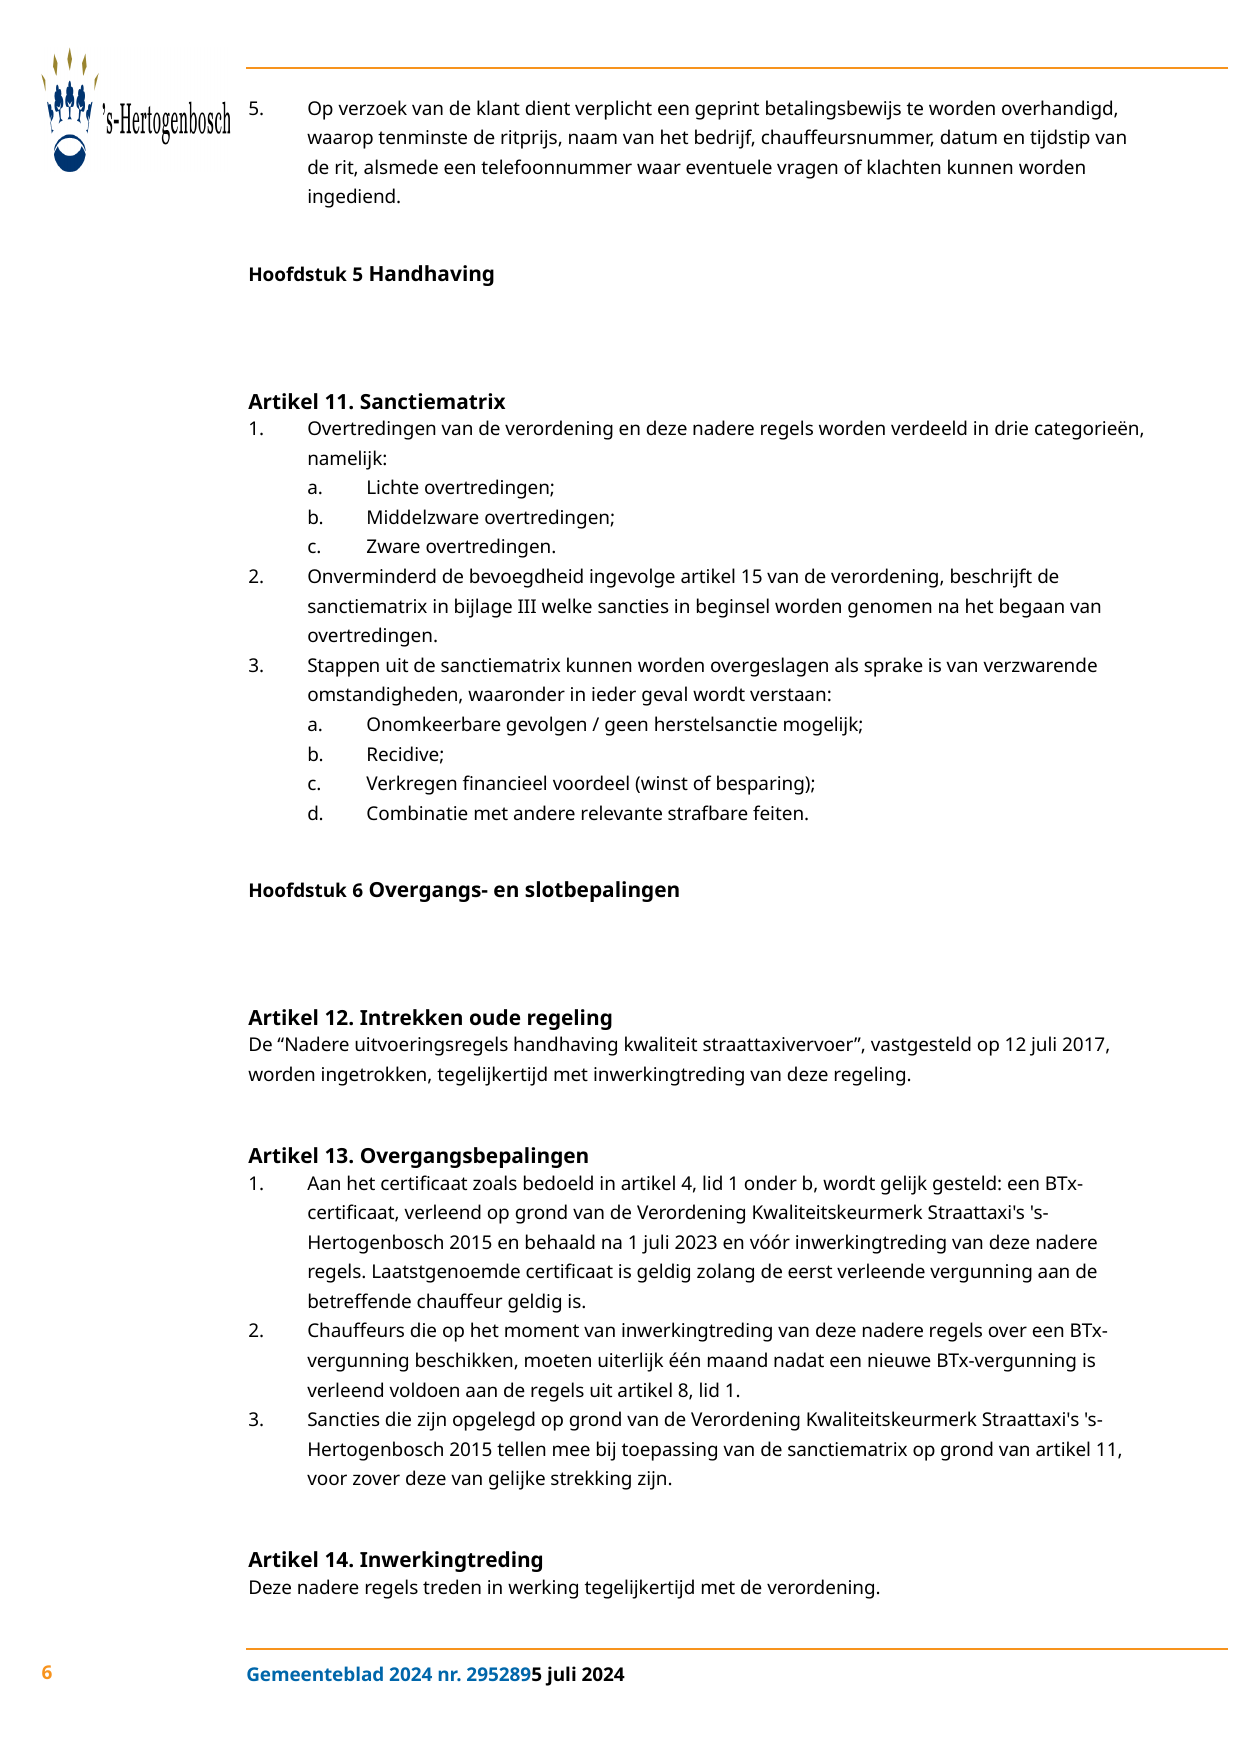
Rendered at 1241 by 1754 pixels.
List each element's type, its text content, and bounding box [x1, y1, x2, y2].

text Artikel 14. Inwerkingtreding [248, 1546, 1152, 1574]
text Deze nadere regels treden in werking tegelijkertijd met de verordening. [248, 1574, 1152, 1600]
list Stappen uit de sanctiematrix kunnen worden overgeslagen als sprake is van verzwarende omstandigheden, waaronder in ieder geval wordt verstaan: [248, 652, 1152, 707]
list Zware overtredingen. [307, 534, 1152, 559]
picture [41, 47, 231, 172]
list Combinatie met andere relevante strafbare feiten. [307, 800, 1152, 826]
text Artikel 12. Intrekken oude regeling [248, 1003, 1152, 1032]
list Onomkeerbare gevolgen / geen herstelsanctie mogelijk; [307, 711, 1152, 737]
list Onverminderd de bevoegdheid ingevolge artikel 15 van de verordening, beschrijft de sanctiematrix in bijlage III welke sancties in beginsel worden genomen na het begaan van overtredingen. [248, 563, 1152, 648]
list Sancties die zijn opgelegd op grond van de Verordening Kwaliteitskeurmerk Straattaxi's 's-Hertogenbosch 2015 tellen mee bij toepassing van de sanctiematrix op grond van artikel 11, voor zover deze van gelijke strekking zijn. [248, 1406, 1152, 1491]
text De “Nadere uitvoeringsregels handhaving kwaliteit straattaxivervoer”, vastgesteld op 12 juli 2017, worden ingetrokken, tegelijkertijd met inwerkingtreding van deze regeling. [248, 1032, 1152, 1087]
list Lichte overtredingen; [307, 474, 1152, 500]
list Verkregen financieel voordeel (winst of besparing); [307, 770, 1152, 796]
text Artikel 13. Overgangsbepalingen [248, 1141, 1152, 1170]
list Op verzoek van de klant dient verplicht een geprint betalingsbewijs te worden overhandigd, waarop tenminste de ritprijs, naam van het bedrijf, chauffeursnummer, datum en tijdstip van de rit, alsmede een telefoonnummer waar eventuele vragen of klachten kunnen worden ingediend. [248, 95, 1152, 209]
list Overtredingen van de verordening en deze nadere regels worden verdeeld in drie categorieën, namelijk: [248, 415, 1152, 471]
list Chauffeurs die op het moment van inwerkingtreding van deze nadere regels over een BTx-vergunning beschikken, moeten uiterlijk één maand nadat een nieuwe BTx-vergunning is verleend voldoen aan de regels uit artikel 8, lid 1. [248, 1318, 1152, 1402]
list Aan het certificaat zoals bedoeld in artikel 4, lid 1 onder b, wordt gelijk gesteld: een BTx-certificaat, verleend op grond van de Verordening Kwaliteitskeurmerk Straattaxi's 's-Hertogenbosch 2015 en behaald na 1 juli 2023 en vóór inwerkingtreding van deze nadere regels. Laatstgenoemde certificaat is geldig zolang de eerst verleende vergunning aan de betreffende chauffeur geldig is. [248, 1170, 1152, 1314]
text Hoofdstuk 5 Handhaving [248, 259, 1152, 287]
text Artikel 11. Sanctiematrix [248, 387, 1152, 415]
text Hoofdstuk 6 Overgangs- en slotbepalingen [248, 875, 1152, 903]
list Recidive; [307, 741, 1152, 766]
list Middelzware overtredingen; [307, 504, 1152, 530]
